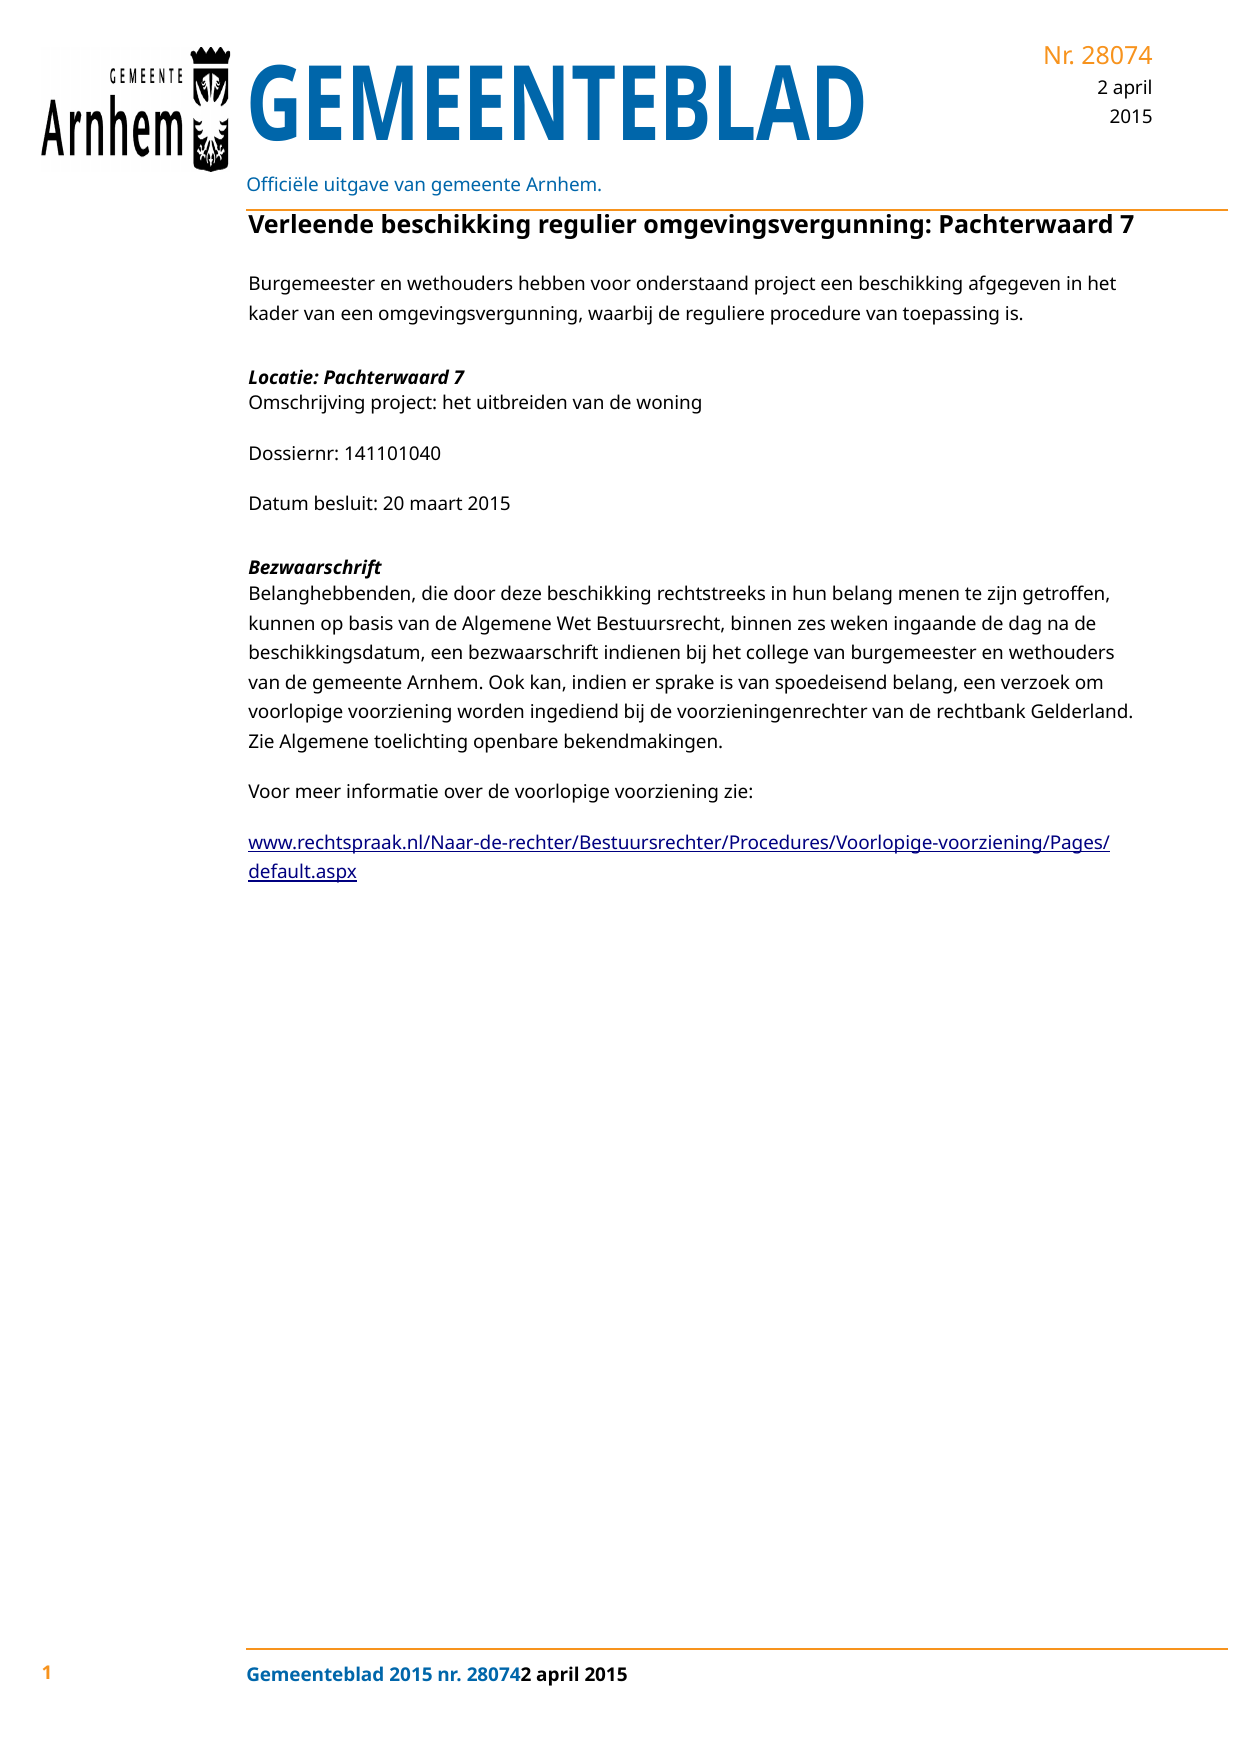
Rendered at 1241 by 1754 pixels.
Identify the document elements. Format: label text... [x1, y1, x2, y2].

text Locatie: Pachterwaard 7 [248, 364, 1152, 389]
text Voor meer informatie over de voorlopige voorziening zie: [248, 778, 1152, 804]
text Omschrijving project: het uitbreiden van de woning [248, 389, 1152, 415]
picture [41, 47, 231, 172]
text Verleende beschikking regulier omgevingsvergunning: Pachterwaard 7 [248, 211, 1152, 241]
text Belanghebbenden, die door deze beschikking rechtstreeks in hun belang menen te zijn getroffen, kunnen op basis van de Algemene Wet Bestuursrecht, binnen zes weken ingaande de dag na de beschikkingsdatum, een bezwaarschrift indienen bij het college van burgemeester en wethouders van de gemeente Arnhem. Ook kan, indien er sprake is van spoedeisend belang, een verzoek om voorlopige voorziening worden ingediend bij de voorzieningenrechter van de rechtbank Gelderland. Zie Algemene toelichting openbare bekendmakingen. [248, 580, 1152, 754]
text Datum besluit: 20 maart 2015 [248, 490, 1152, 516]
text www.rechtspraak.nl/Naar-de-rechter/Bestuursrechter/Procedures/Voorlopige-voorziening/Pages/default.aspx [248, 829, 1152, 884]
text Burgemeester en wethouders hebben voor onderstaand project een beschikking afgegeven in het kader van een omgevingsvergunning, waarbij de reguliere procedure van toepassing is. [248, 270, 1152, 326]
text Dossiernr: 141101040 [248, 440, 1152, 466]
text Bezwaarschrift [248, 554, 1152, 580]
